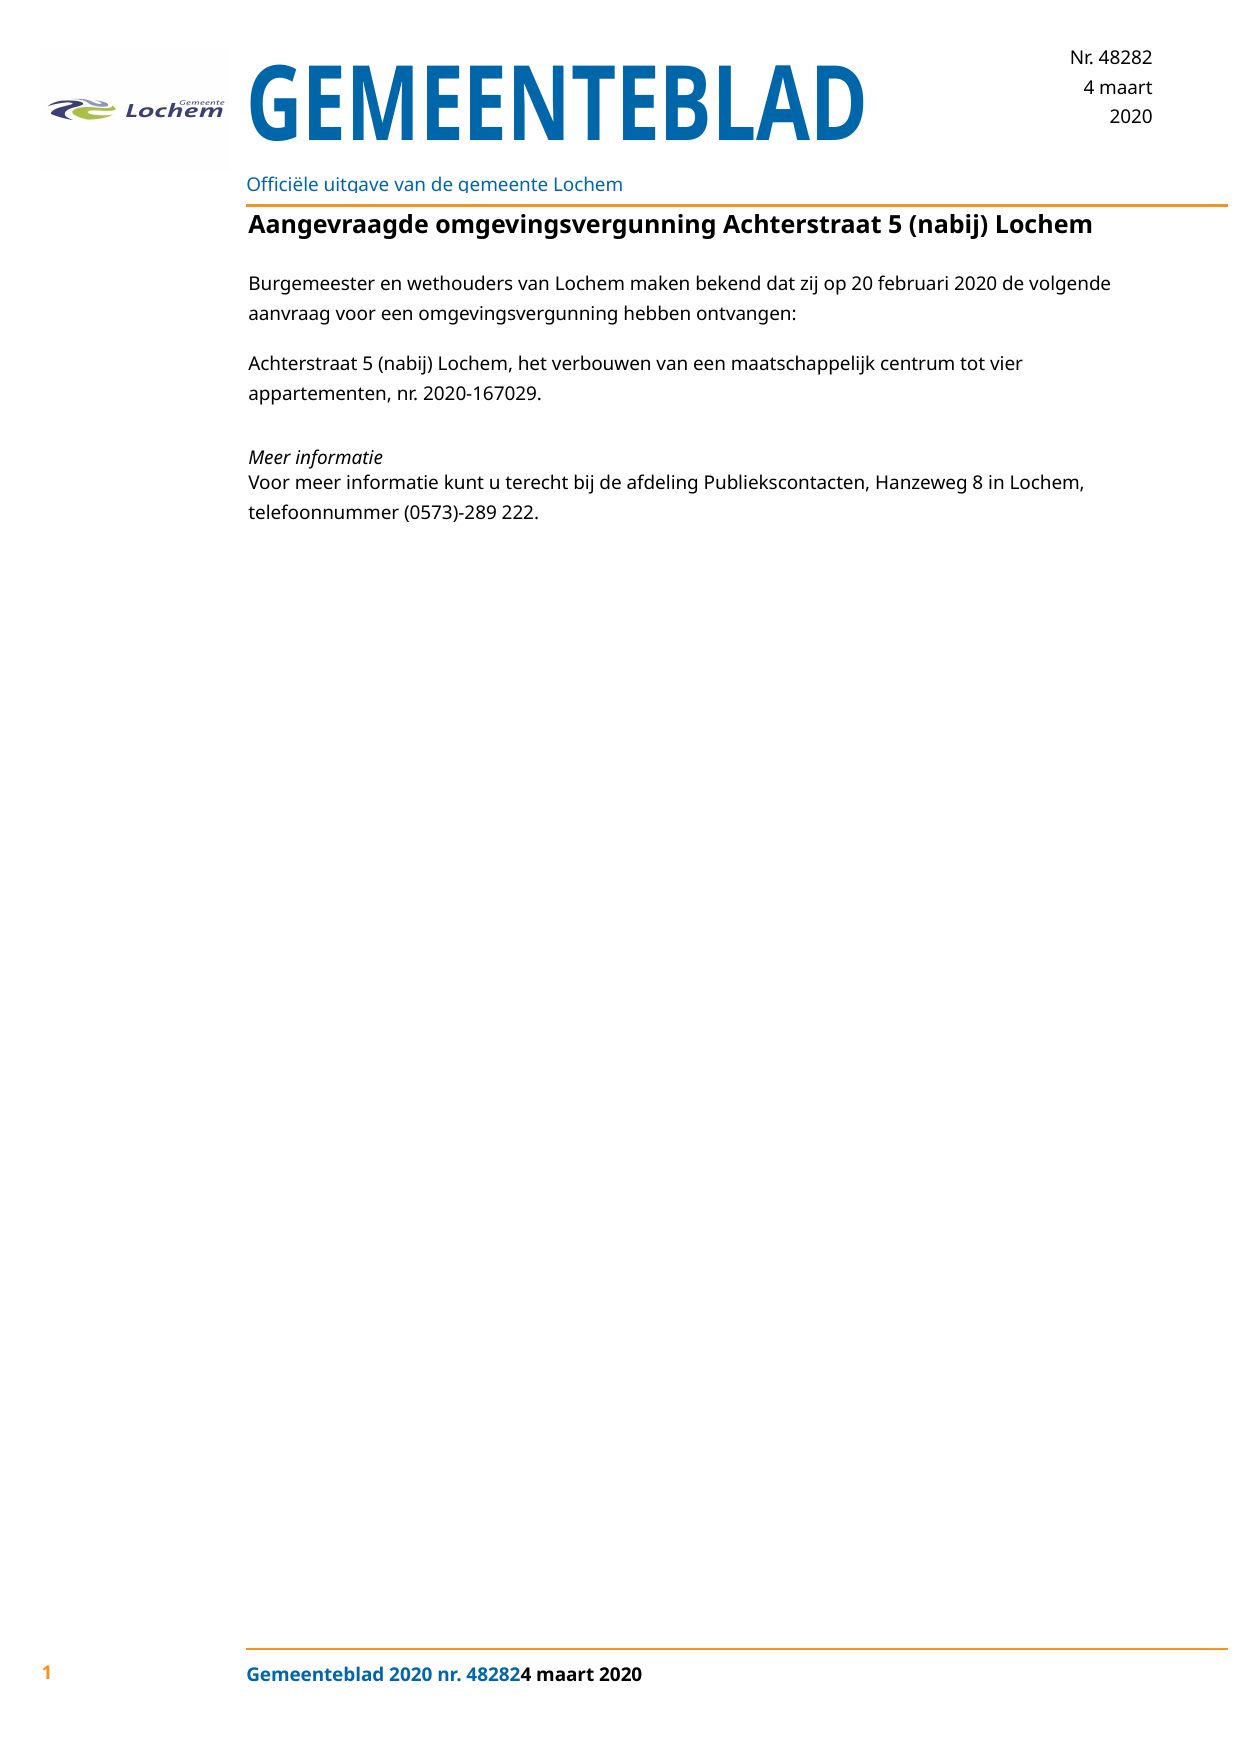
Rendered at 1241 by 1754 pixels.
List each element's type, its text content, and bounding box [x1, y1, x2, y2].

picture [41, 47, 231, 172]
text Burgemeester en wethouders van Lochem maken bekend dat zij op 20 februari 2020 de volgende aanvraag voor een omgevingsvergunning hebben ontvangen: [248, 270, 1152, 326]
text Aangevraagde omgevingsvergunning Achterstraat 5 (nabij) Lochem [248, 207, 1152, 241]
text Voor meer informatie kunt u terecht bij de afdeling Publiekscontacten, Hanzeweg 8 in Lochem, telefoonnummer (0573)-289 222. [248, 469, 1152, 525]
text Meer informatie [248, 444, 1152, 469]
text Achterstraat 5 (nabij) Lochem, het verbouwen van een maatschappelijk centrum tot vier appartementen, nr. 2020-167029. [248, 350, 1152, 406]
